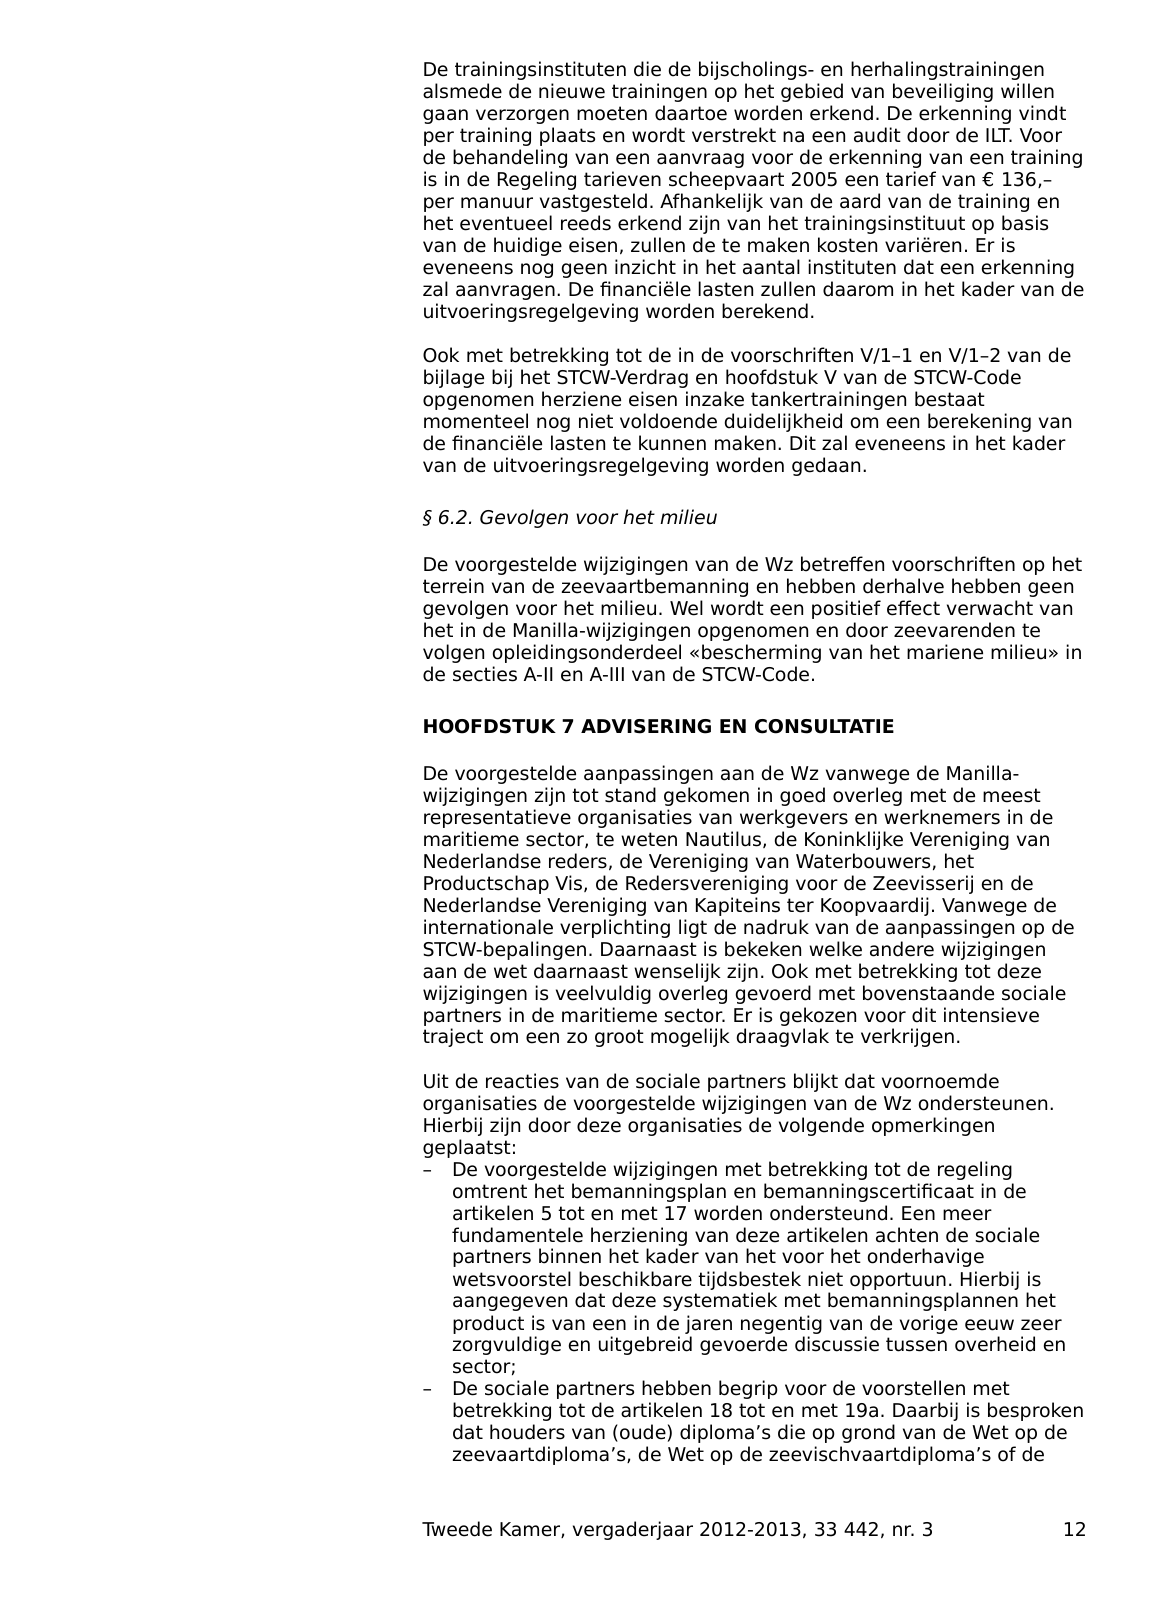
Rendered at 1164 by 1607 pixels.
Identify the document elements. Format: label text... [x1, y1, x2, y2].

text – De voorgestelde wijzigingen met betrekking tot de regeling omtrent het bemanningsplan en bemanningscertificaat in de artikelen 5 tot en met 17 worden ondersteund. Een meer fundamentele herziening van deze artikelen achten de sociale partners binnen het kader van het voor het onderhavige wetsvoorstel beschikbare tijdsbestek niet opportuun. Hierbij is aangegeven dat deze systematiek met bemanningsplannen het product is van een in de jaren negentig van de vorige eeuw zeer zorgvuldige en uitgebreid gevoerde discussie tussen overheid en sector; [422, 1158, 1087, 1378]
text – De sociale partners hebben begrip voor de voorstellen met betrekking tot de artikelen 18 tot en met 19a. Daarbij is besproken dat houders van (oude) diploma’s die op grond van de Wet op de zeevaartdiploma’s, de Wet op de zeevischvaartdiploma’s of de [422, 1378, 1087, 1466]
text De trainingsinstituten die de bijscholings- en herhalingstrainingen alsmede de nieuwe trainingen op het gebied van beveiliging willen gaan verzorgen moeten daartoe worden erkend. De erkenning vindt per training plaats en wordt verstrekt na een audit door de ILT. Voor de behandeling van een aanvraag voor de erkenning van een training is in de Regeling tarieven scheepvaart 2005 een tarief van € 136,– per manuur vastgesteld. Afhankelijk van de aard van de training en het eventueel reeds erkend zijn van het trainingsinstituut op basis van de huidige eisen, zullen de te maken kosten variëren. Er is eveneens nog geen inzicht in het aantal instituten dat een erkenning zal aanvragen. De financiële lasten zullen daarom in het kader van de uitvoeringsregelgeving worden berekend. [422, 59, 1087, 323]
text Uit de reacties van de sociale partners blijkt dat voornoemde organisaties de voorgestelde wijzigingen van de Wz ondersteunen. Hierbij zijn door deze organisaties de volgende opmerkingen geplaatst: [422, 1071, 1087, 1158]
text De voorgestelde aanpassingen aan de Wz vanwege de Manilla-wijzigingen zijn tot stand gekomen in goed overleg met de meest representatieve organisaties van werkgevers en werknemers in de maritieme sector, te weten Nautilus, de Koninklijke Vereniging van Nederlandse reders, de Vereniging van Waterbouwers, het Productschap Vis, de Redersvereniging voor de Zeevisserij en de Nederlandse Vereniging van Kapiteins ter Koopvaardij. Vanwege de internationale verplichting ligt de nadruk van de aanpassingen op de STCW-bepalingen. Daarnaast is bekeken welke andere wijzigingen aan de wet daarnaast wenselijk zijn. Ook met betrekking tot deze wijzigingen is veelvuldig overleg gevoerd met bovenstaande sociale partners in de maritieme sector. Er is gekozen voor dit intensieve traject om een zo groot mogelijk draagvlak te verkrijgen. [422, 763, 1087, 1048]
subtitle § 6.2. Gevolgen voor het milieu [422, 507, 1087, 529]
text De voorgestelde wijzigingen van de Wz betreffen voorschriften op het terrein van de zeevaartbemanning en hebben derhalve hebben geen gevolgen voor het milieu. Wel wordt een positief effect verwacht van het in de Manilla-wijzigingen opgenomen en door zeevarenden te volgen opleidingsonderdeel «bescherming van het mariene milieu» in de secties A-II en A-III van de STCW-Code. [422, 554, 1087, 686]
subtitle HOOFDSTUK 7 ADVISERING EN CONSULTATIE [422, 716, 1087, 738]
text Ook met betrekking tot de in de voorschriften V/1–1 en V/1–2 van de bijlage bij het STCW-Verdrag en hoofdstuk V van de STCW-Code opgenomen herziene eisen inzake tankertrainingen bestaat momenteel nog niet voldoende duidelijkheid om een berekening van de financiële lasten te kunnen maken. Dit zal eveneens in het kader van de uitvoeringsregelgeving worden gedaan. [422, 345, 1087, 477]
